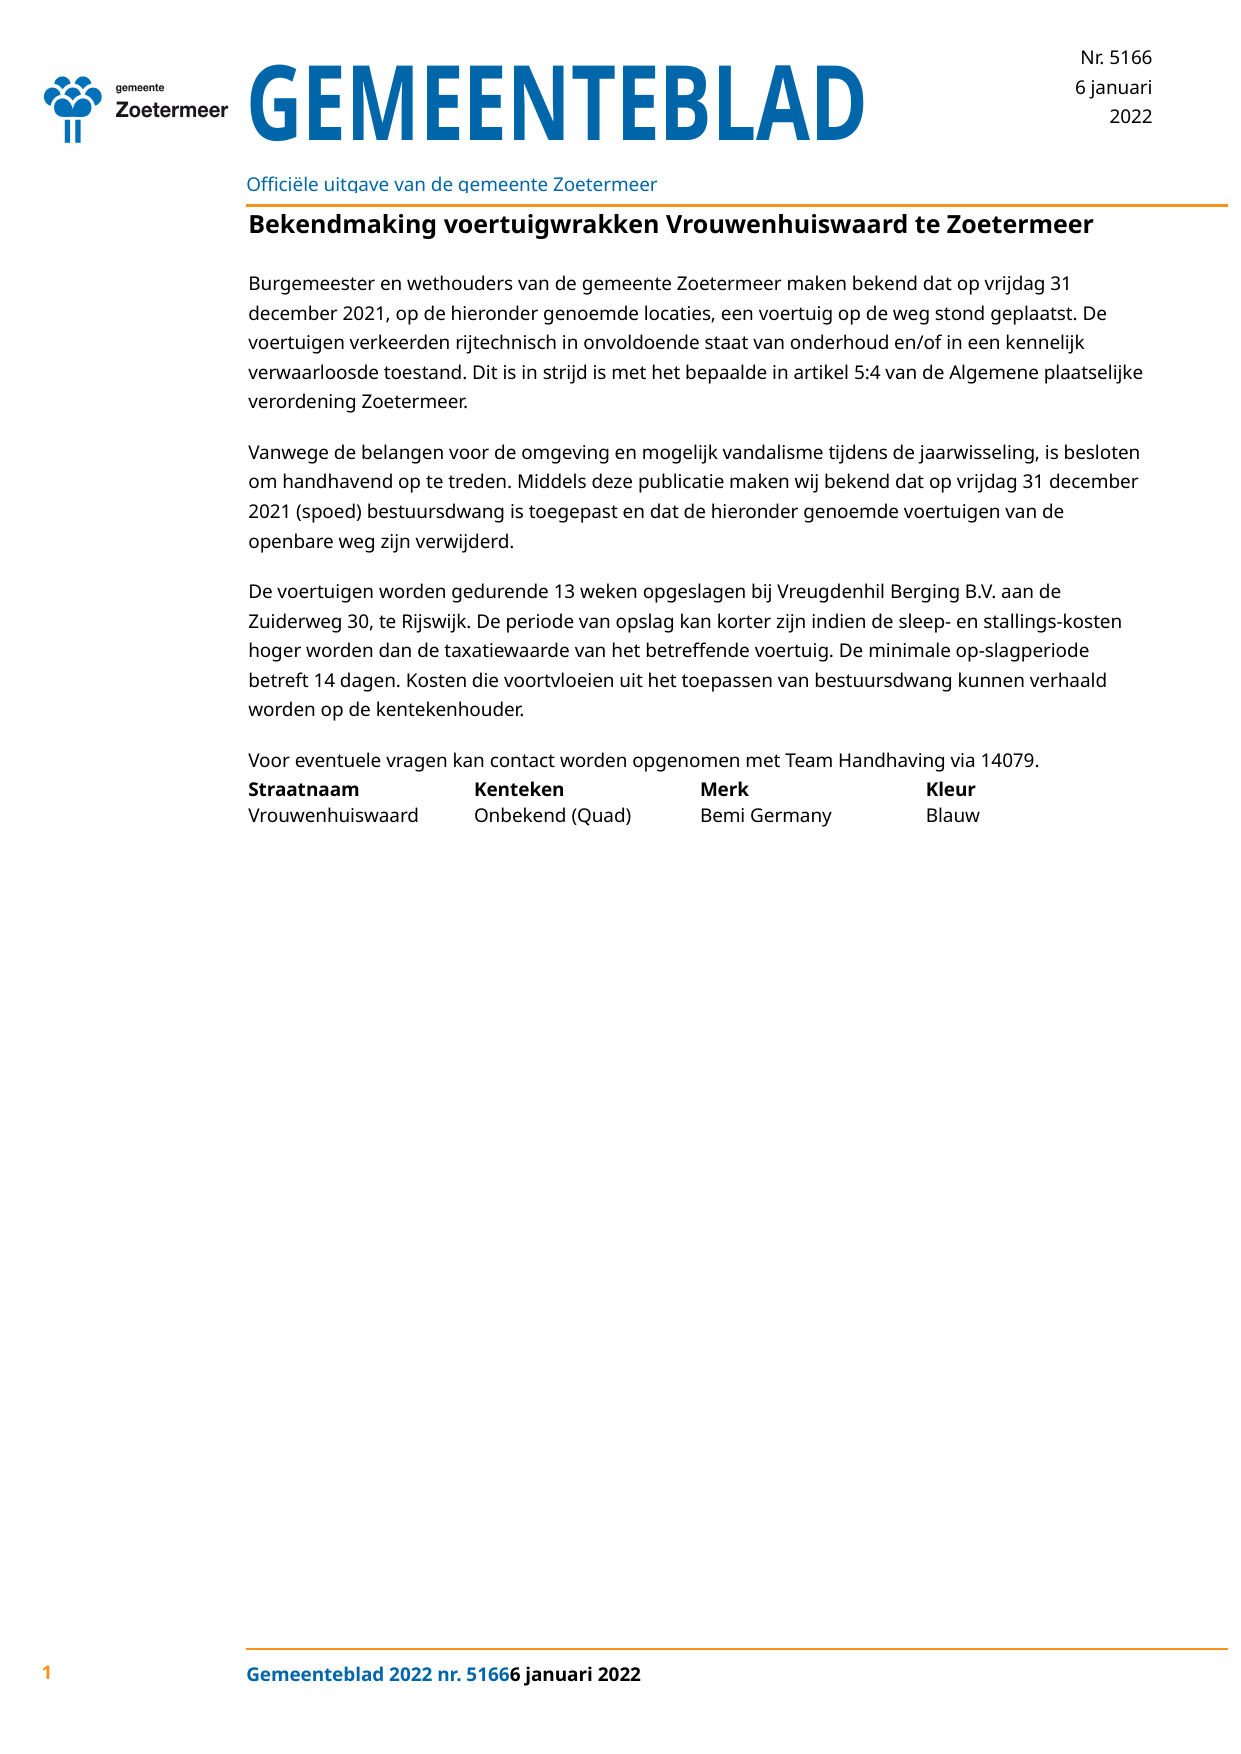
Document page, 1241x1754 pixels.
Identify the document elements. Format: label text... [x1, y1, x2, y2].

text Bekendmaking voertuigwrakken Vrouwenhuiswaard te Zoetermeer [248, 207, 1152, 241]
table_header Kleur [926, 777, 1152, 802]
table_cell Vrouwenhuiswaard [248, 803, 474, 828]
table_cell Blauw [926, 803, 1152, 828]
table_header Merk [700, 777, 926, 802]
text Burgemeester en wethouders van de gemeente Zoetermeer maken bekend dat op vrijdag 31 december 2021, op de hieronder genoemde locaties, een voertuig op de weg stond geplaatst. De voertuigen verkeerden rijtechnisch in onvoldoende staat van onderhoud en/of in een kennelijk verwaarloosde toestand. Dit is in strijd is met het bepaalde in artikel 5:4 van de Algemene plaatselijke verordening Zoetermeer. [248, 270, 1152, 414]
text Vanwege de belangen voor de omgeving en mogelijk vandalisme tijdens de jaarwisseling, is besloten om handhavend op te treden. Middels deze publicatie maken wij bekend dat op vrijdag 31 december 2021 (spoed) bestuursdwang is toegepast en dat de hieronder genoemde voertuigen van de openbare weg zijn verwijderd. [248, 439, 1152, 553]
picture [41, 47, 231, 172]
table_header Kenteken [474, 777, 700, 802]
text De voertuigen worden gedurende 13 weken opgeslagen bij Vreugdenhil Berging B.V. aan de Zuiderweg 30, te Rijswijk. De periode van opslag kan korter zijn indien de sleep- en stallings-kosten hoger worden dan de taxatiewaarde van het betreffende voertuig. De minimale op-slagperiode betreft 14 dagen. Kosten die voortvloeien uit het toepassen van bestuursdwang kunnen verhaald worden op de kentekenhouder. [248, 578, 1152, 722]
table_cell Bemi Germany [700, 803, 926, 828]
table_header Straatnaam [248, 777, 474, 802]
table_cell Onbekend (Quad) [474, 803, 700, 828]
text Voor eventuele vragen kan contact worden opgenomen met Team Handhaving via 14079. [248, 747, 1152, 773]
